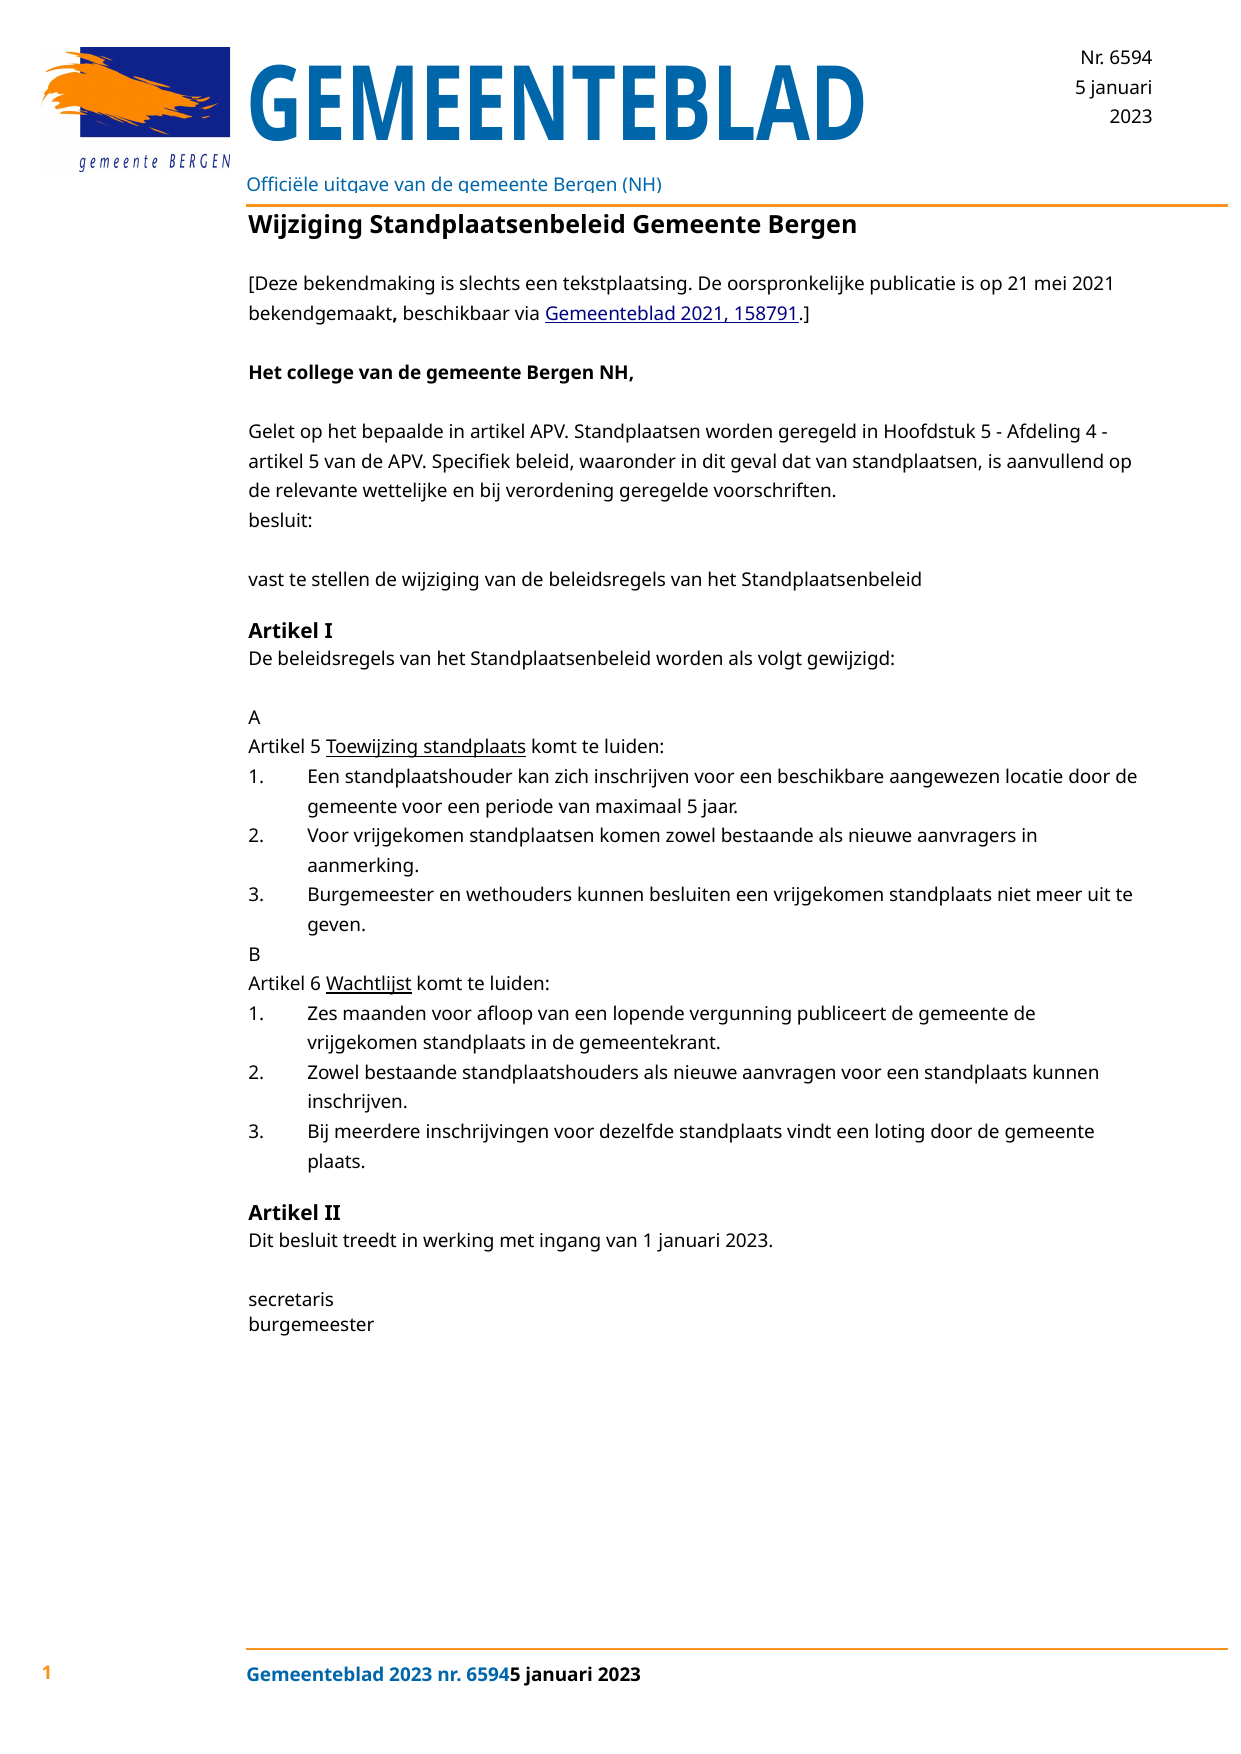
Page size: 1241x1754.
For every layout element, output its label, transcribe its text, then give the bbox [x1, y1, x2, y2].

text De beleidsregels van het Standplaatsenbeleid worden als volgt gewijzigd: [248, 645, 1152, 671]
text Artikel I [248, 617, 1152, 645]
text B [248, 941, 1152, 967]
list Bij meerdere inschrijvingen voor dezelfde standplaats vindt een loting door de gemeente plaats. [248, 1118, 1152, 1174]
text burgemeester [248, 1312, 1152, 1337]
text A [248, 704, 1152, 730]
text besluit: [248, 507, 1152, 533]
text Het college van de gemeente Bergen NH, [248, 359, 1152, 385]
text [Deze bekendmaking is slechts een tekstplaatsing. De oorspronkelijke publicatie is op 21 mei 2021 bekendgemaakt, beschikbaar via Gemeenteblad 2021, 158791.] [248, 270, 1152, 326]
picture [41, 47, 231, 172]
text Artikel 5 Toewijzing standplaats komt te luiden: [248, 734, 1152, 759]
list Burgemeester en wethouders kunnen besluiten een vrijgekomen standplaats niet meer uit te geven. [248, 882, 1152, 937]
text Wijziging Standplaatsenbeleid Gemeente Bergen [248, 207, 1152, 241]
text Artikel II [248, 1198, 1152, 1227]
list Voor vrijgekomen standplaatsen komen zowel bestaande als nieuwe aanvragers in aanmerking. [248, 822, 1152, 878]
list Zowel bestaande standplaatshouders als nieuwe aanvragen voor een standplaats kunnen inschrijven. [248, 1059, 1152, 1114]
list Zes maanden voor afloop van een lopende vergunning publiceert de gemeente de vrijgekomen standplaats in de gemeentekrant. [248, 1000, 1152, 1055]
list Een standplaatshouder kan zich inschrijven voor een beschikbare aangewezen locatie door de gemeente voor een periode van maximaal 5 jaar. [248, 763, 1152, 819]
text vast te stellen de wijziging van de beleidsregels van het Standplaatsenbeleid [248, 566, 1152, 592]
text Dit besluit treedt in werking met ingang van 1 januari 2023. [248, 1227, 1152, 1252]
text Gelet op het bepaalde in artikel APV. Standplaatsen worden geregeld in Hoofdstuk 5 - Afdeling 4 - artikel 5 van de APV. Specifiek beleid, waaronder in dit geval dat van standplaatsen, is aanvullend op de relevante wettelijke en bij verordening geregelde voorschriften. [248, 418, 1152, 503]
text Artikel 6 Wachtlijst komt te luiden: [248, 970, 1152, 996]
text secretaris [248, 1286, 1152, 1312]
